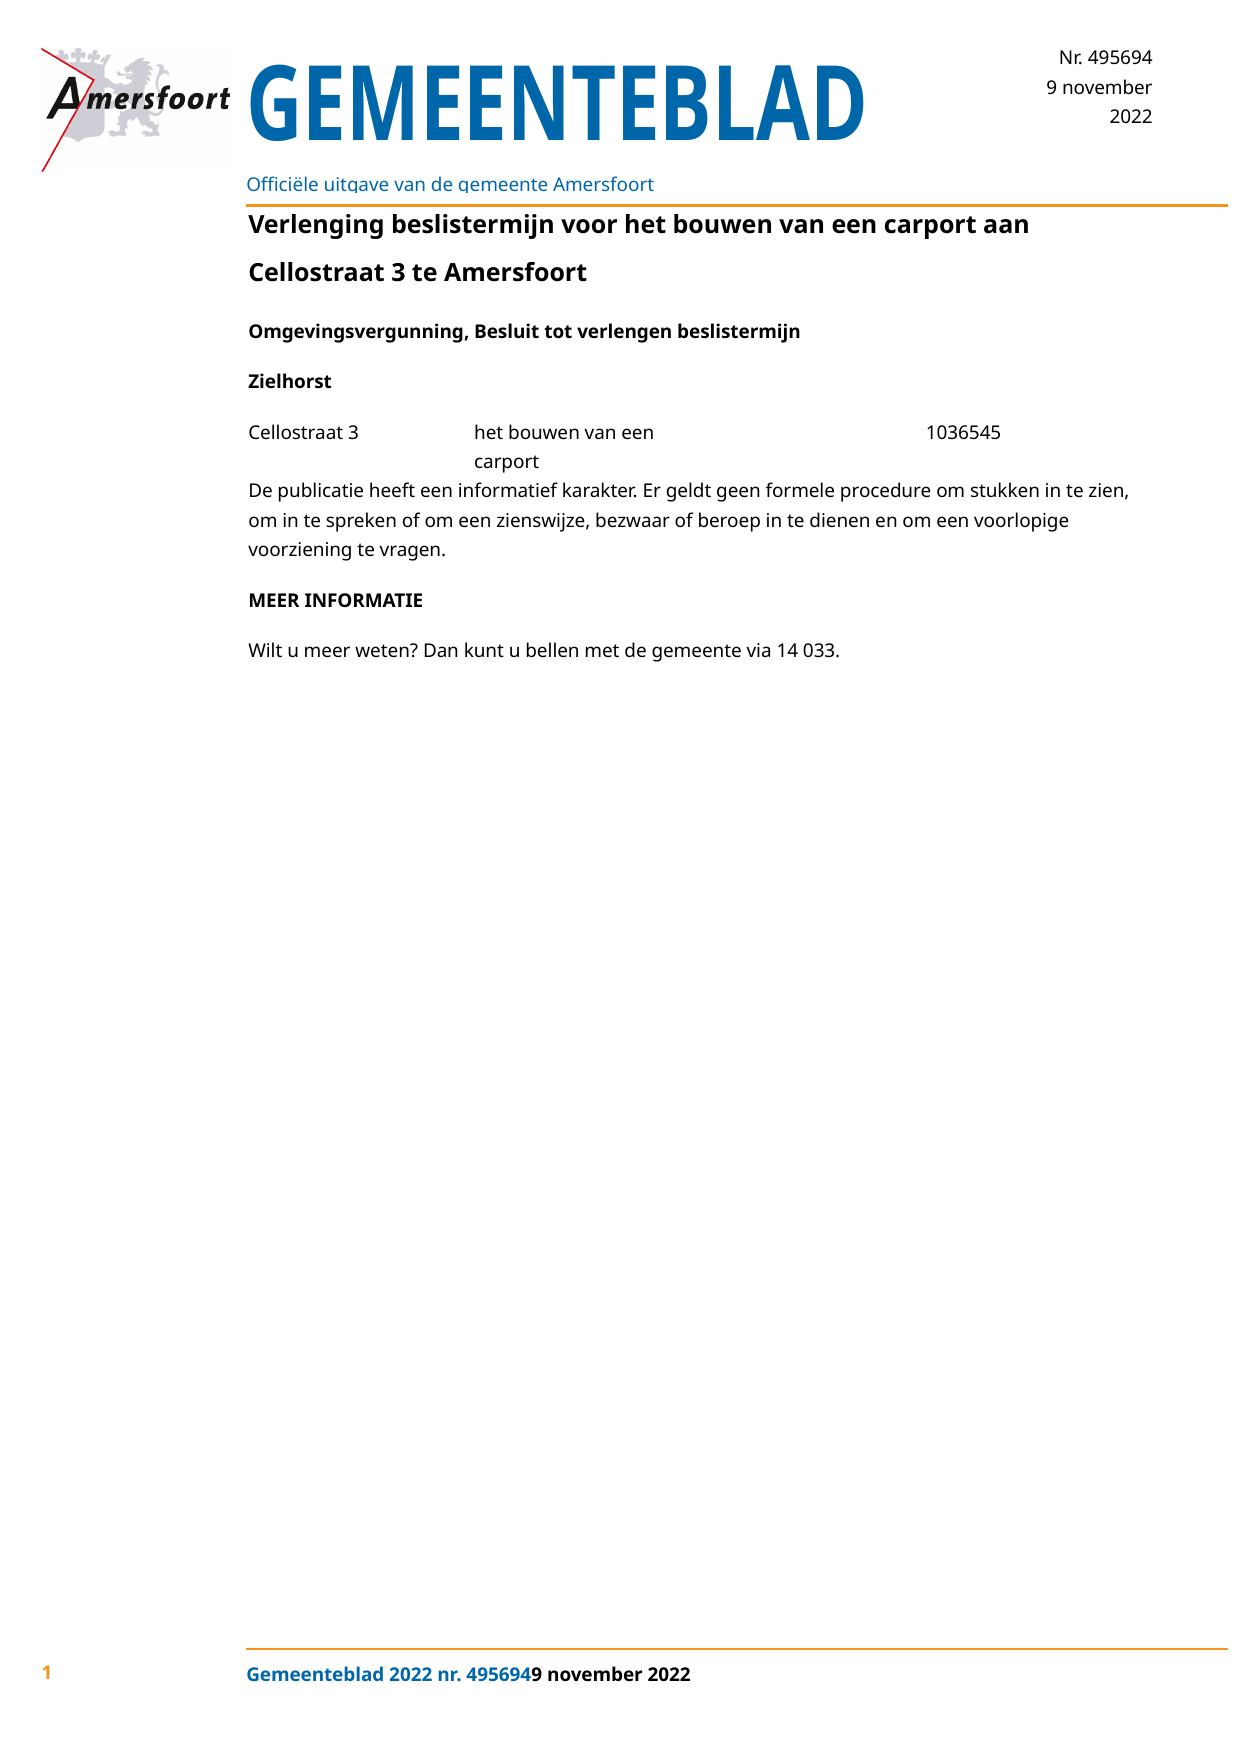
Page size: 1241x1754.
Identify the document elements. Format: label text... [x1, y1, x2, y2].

text De publicatie heeft een informatief karakter. Er geldt geen formele procedure om stukken in te zien, om in te spreken of om een zienswijze, bezwaar of beroep in te dienen en om een voorlopige voorziening te vragen. [248, 477, 1152, 562]
table_header Cellostraat 3 [248, 419, 474, 474]
table_header het bouwen van een carport [474, 419, 700, 474]
table_header 1036545 [926, 419, 1152, 474]
text Omgevingsvergunning, Besluit tot verlengen beslistermijn [248, 318, 1152, 344]
table_header [700, 419, 926, 474]
text Zielhorst [248, 368, 1152, 394]
text Verlenging beslistermijn voor het bouwen van een carport aan Cellostraat 3 te Amersfoort [248, 207, 1152, 288]
text Wilt u meer weten? Dan kunt u bellen met de gemeente via 14 033. [248, 637, 1152, 663]
text MEER INFORMATIE [248, 587, 1152, 613]
picture [41, 47, 231, 172]
